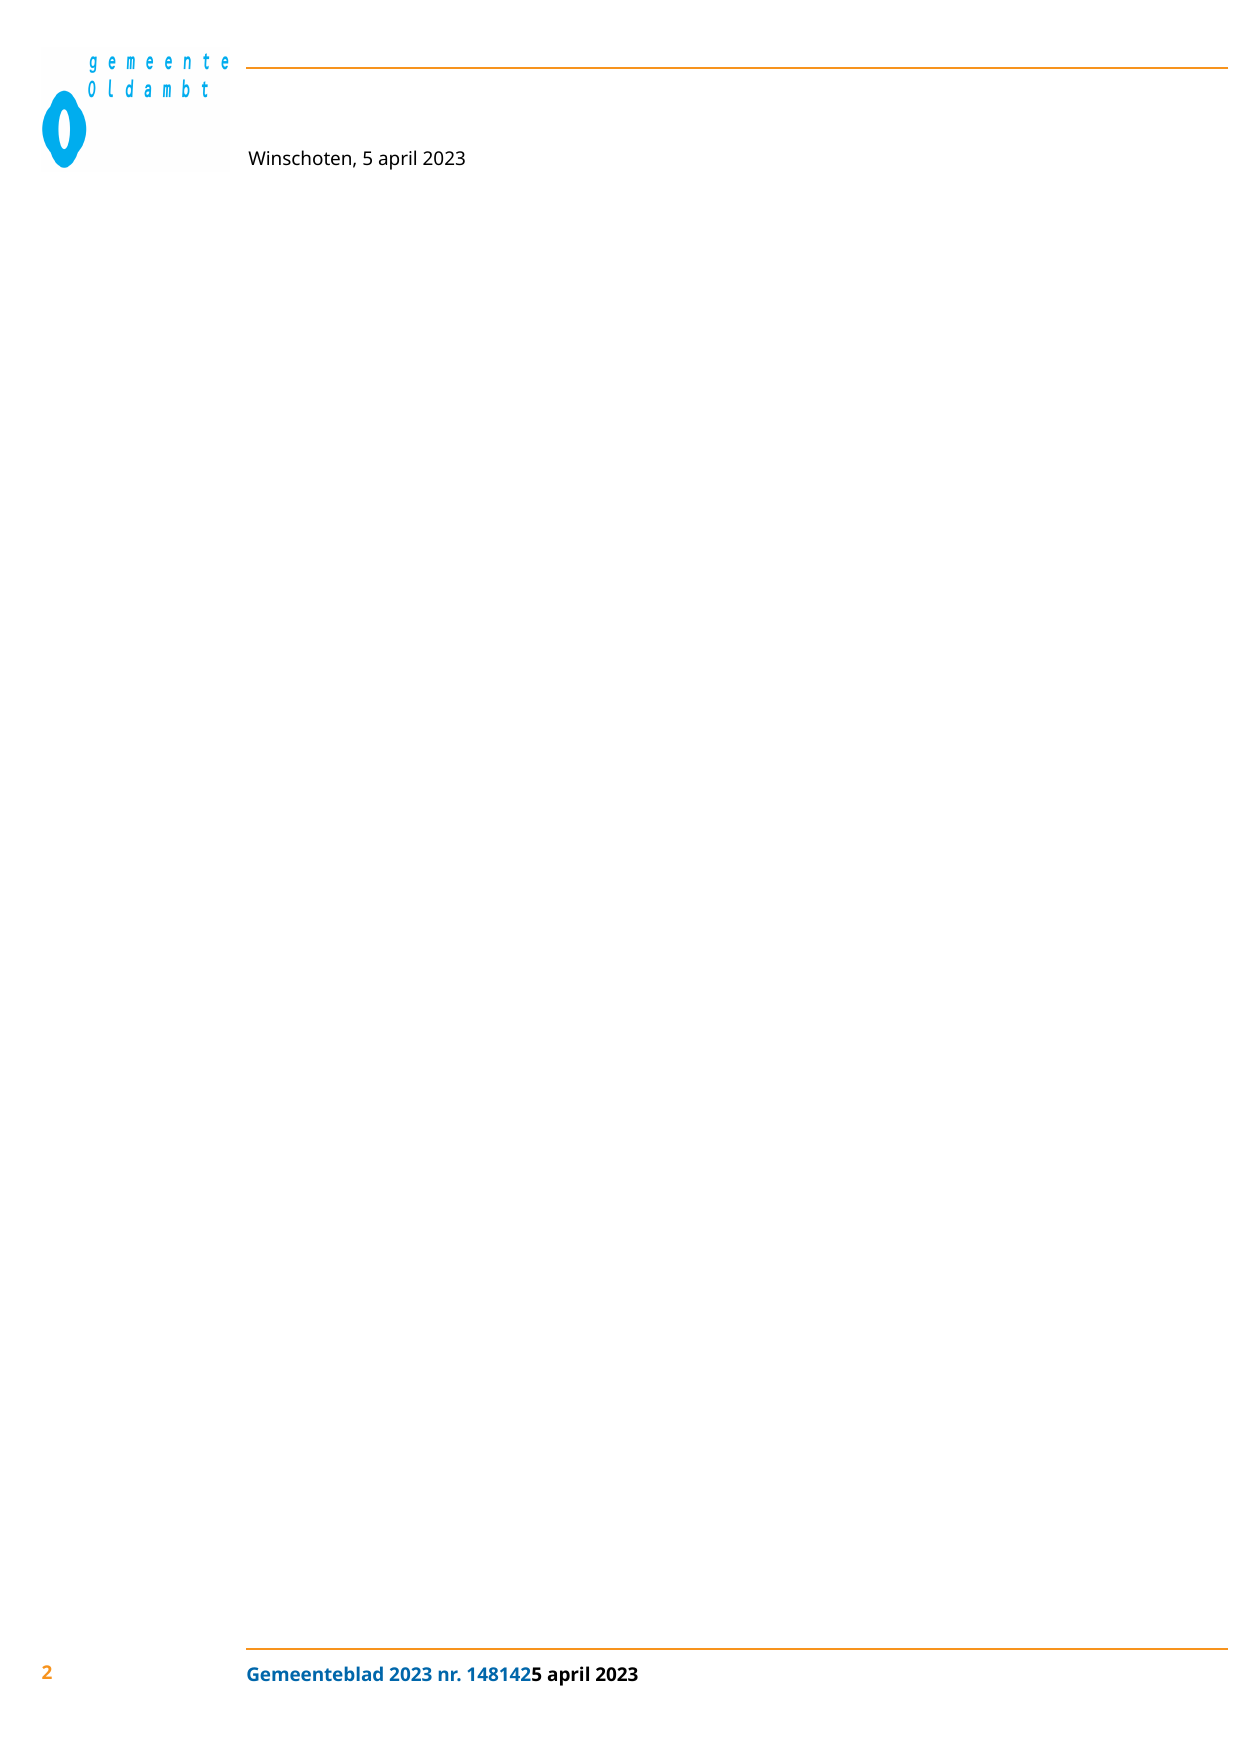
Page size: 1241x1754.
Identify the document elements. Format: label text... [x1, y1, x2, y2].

text Winschoten, 5 april 2023 [248, 145, 1152, 171]
picture [41, 47, 231, 172]
